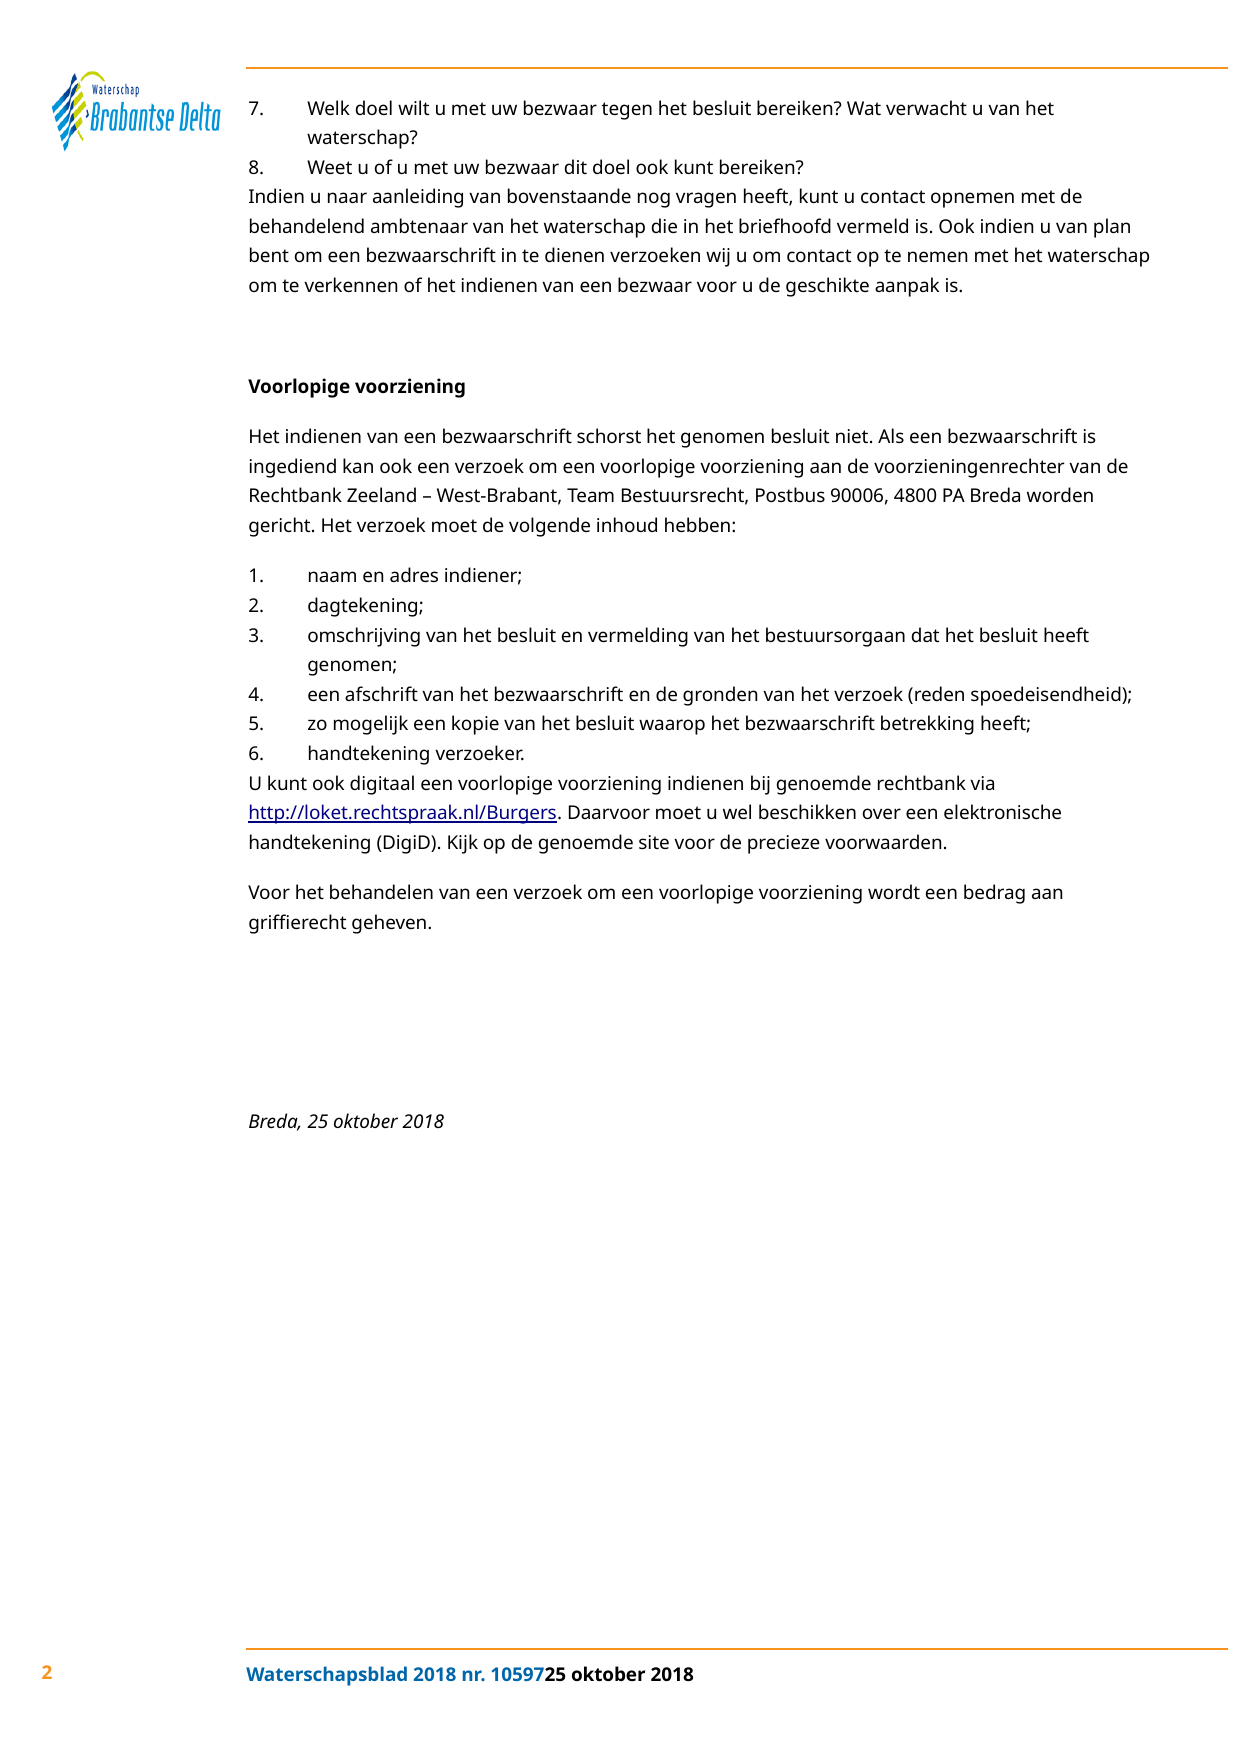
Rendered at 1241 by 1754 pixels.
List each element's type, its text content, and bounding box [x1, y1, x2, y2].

text Voor het behandelen van een verzoek om een voorlopige voorziening wordt een bedrag aan griffierecht geheven. [248, 879, 1152, 935]
list een afschrift van het bezwaarschrift en de gronden van het verzoek (reden spoedeisendheid); [248, 681, 1152, 707]
list handtekening verzoeker. [248, 740, 1152, 766]
text Het indienen van een bezwaarschrift schorst het genomen besluit niet. Als een bezwaarschrift is ingediend kan ook een verzoek om een voorlopige voorziening aan de voorzieningenrechter van de Rechtbank Zeeland – West-Brabant, Team Bestuursrecht, Postbus 90006, 4800 PA Breda worden gericht. Het verzoek moet de volgende inhoud hebben: [248, 423, 1152, 538]
list dagtekening; [248, 592, 1152, 618]
text Indien u naar aanleiding van bovenstaande nog vragen heeft, kunt u contact opnemen met de behandelend ambtenaar van het waterschap die in het briefhoofd vermeld is. Ook indien u van plan bent om een bezwaarschrift in te dienen verzoeken wij u om contact op te nemen met het waterschap om te verkennen of het indienen van een bezwaar voor u de geschikte aanpak is. [248, 183, 1152, 298]
list zo mogelijk een kopie van het besluit waarop het bezwaarschrift betrekking heeft; [248, 711, 1152, 736]
list omschrijving van het besluit en vermelding van het bestuursorgaan dat het besluit heeft genomen; [248, 622, 1152, 677]
list Welk doel wilt u met uw bezwaar tegen het besluit bereiken? Wat verwacht u van het waterschap? [248, 95, 1152, 150]
text Breda, 25 oktober 2018 [248, 1108, 1152, 1134]
text U kunt ook digitaal een voorlopige voorziening indienen bij genoemde rechtbank via http://loket.rechtspraak.nl/Burgers. Daarvoor moet u wel beschikken over een elektronische handtekening (DigiD). Kijk op de genoemde site voor de precieze voorwaarden. [248, 770, 1152, 855]
list naam en adres indiener; [248, 563, 1152, 588]
picture [41, 47, 231, 172]
text Voorlopige voorziening [248, 373, 1152, 399]
list Weet u of u met uw bezwaar dit doel ook kunt bereiken? [248, 154, 1152, 180]
